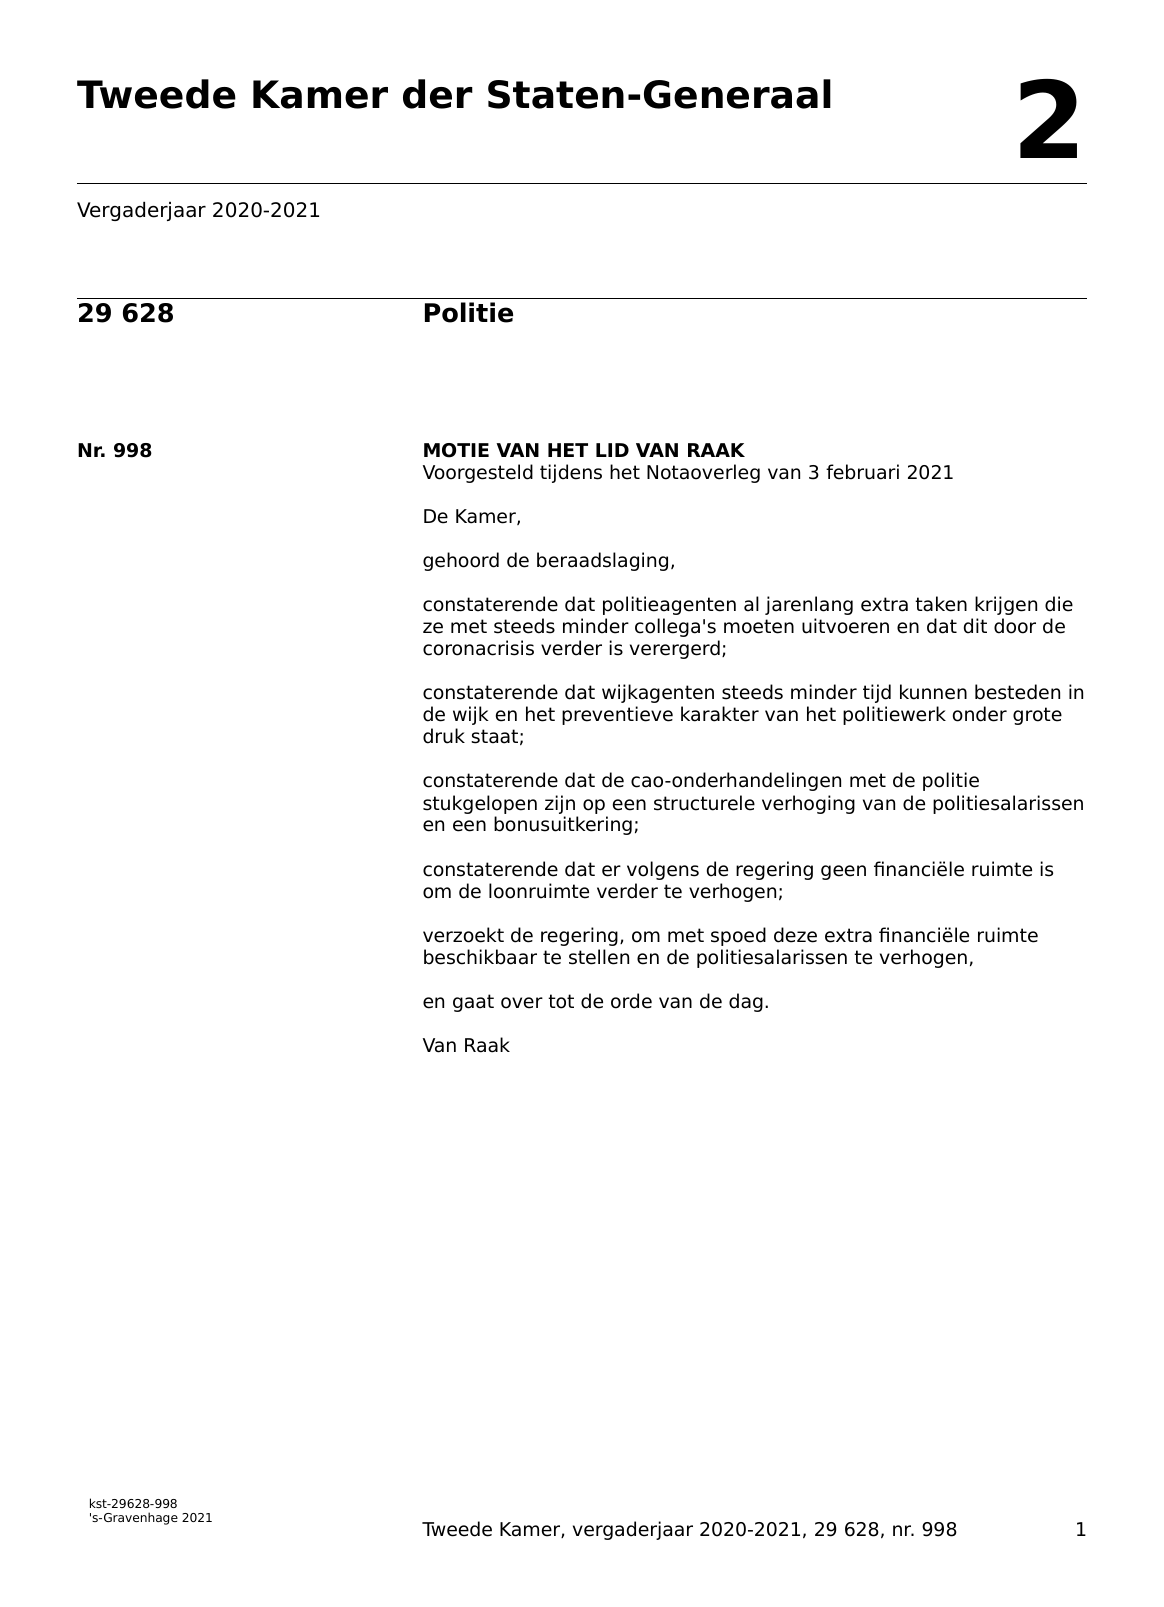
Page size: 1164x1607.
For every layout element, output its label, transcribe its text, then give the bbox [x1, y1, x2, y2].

text 's-Gravenhage 2021 [88, 1511, 323, 1525]
table_cell Vergaderjaar 2020-2021 [77, 184, 1087, 298]
subtitle 29 628 Politie [77, 299, 1087, 329]
text Voorgesteld tijdens het Notaoverleg van 3 februari 2021 [422, 462, 1087, 484]
text en gaat over tot de orde van de dag. [422, 991, 1087, 1013]
text verzoekt de regering, om met spoed deze extra financiële ruimte beschikbaar te stellen en de politiesalarissen te verhogen, [422, 925, 1087, 969]
table_header 2 [886, 59, 1087, 183]
subtitle Nr. 998 MOTIE VAN HET LID VAN RAAK [77, 440, 1087, 462]
text constaterende dat er volgens de regering geen financiële ruimte is om de loonruimte verder te verhogen; [422, 858, 1087, 902]
text kst-29628-998 [88, 1497, 323, 1511]
text constaterende dat wijkagenten steeds minder tijd kunnen besteden in de wijk en het preventieve karakter van het politiewerk onder grote druk staat; [422, 682, 1087, 748]
table_header Tweede Kamer der Staten-Generaal [77, 59, 886, 183]
text De Kamer, [422, 506, 1087, 528]
text constaterende dat de cao-onderhandelingen met de politie stukgelopen zijn op een structurele verhoging van de politiesalarissen en een bonusuitkering; [422, 770, 1087, 836]
text Van Raak [422, 1035, 1087, 1057]
text gehoord de beraadslaging, [422, 550, 1087, 572]
text constaterende dat politieagenten al jarenlang extra taken krijgen die ze met steeds minder collega's moeten uitvoeren en dat dit door de coronacrisis verder is verergerd; [422, 594, 1087, 660]
